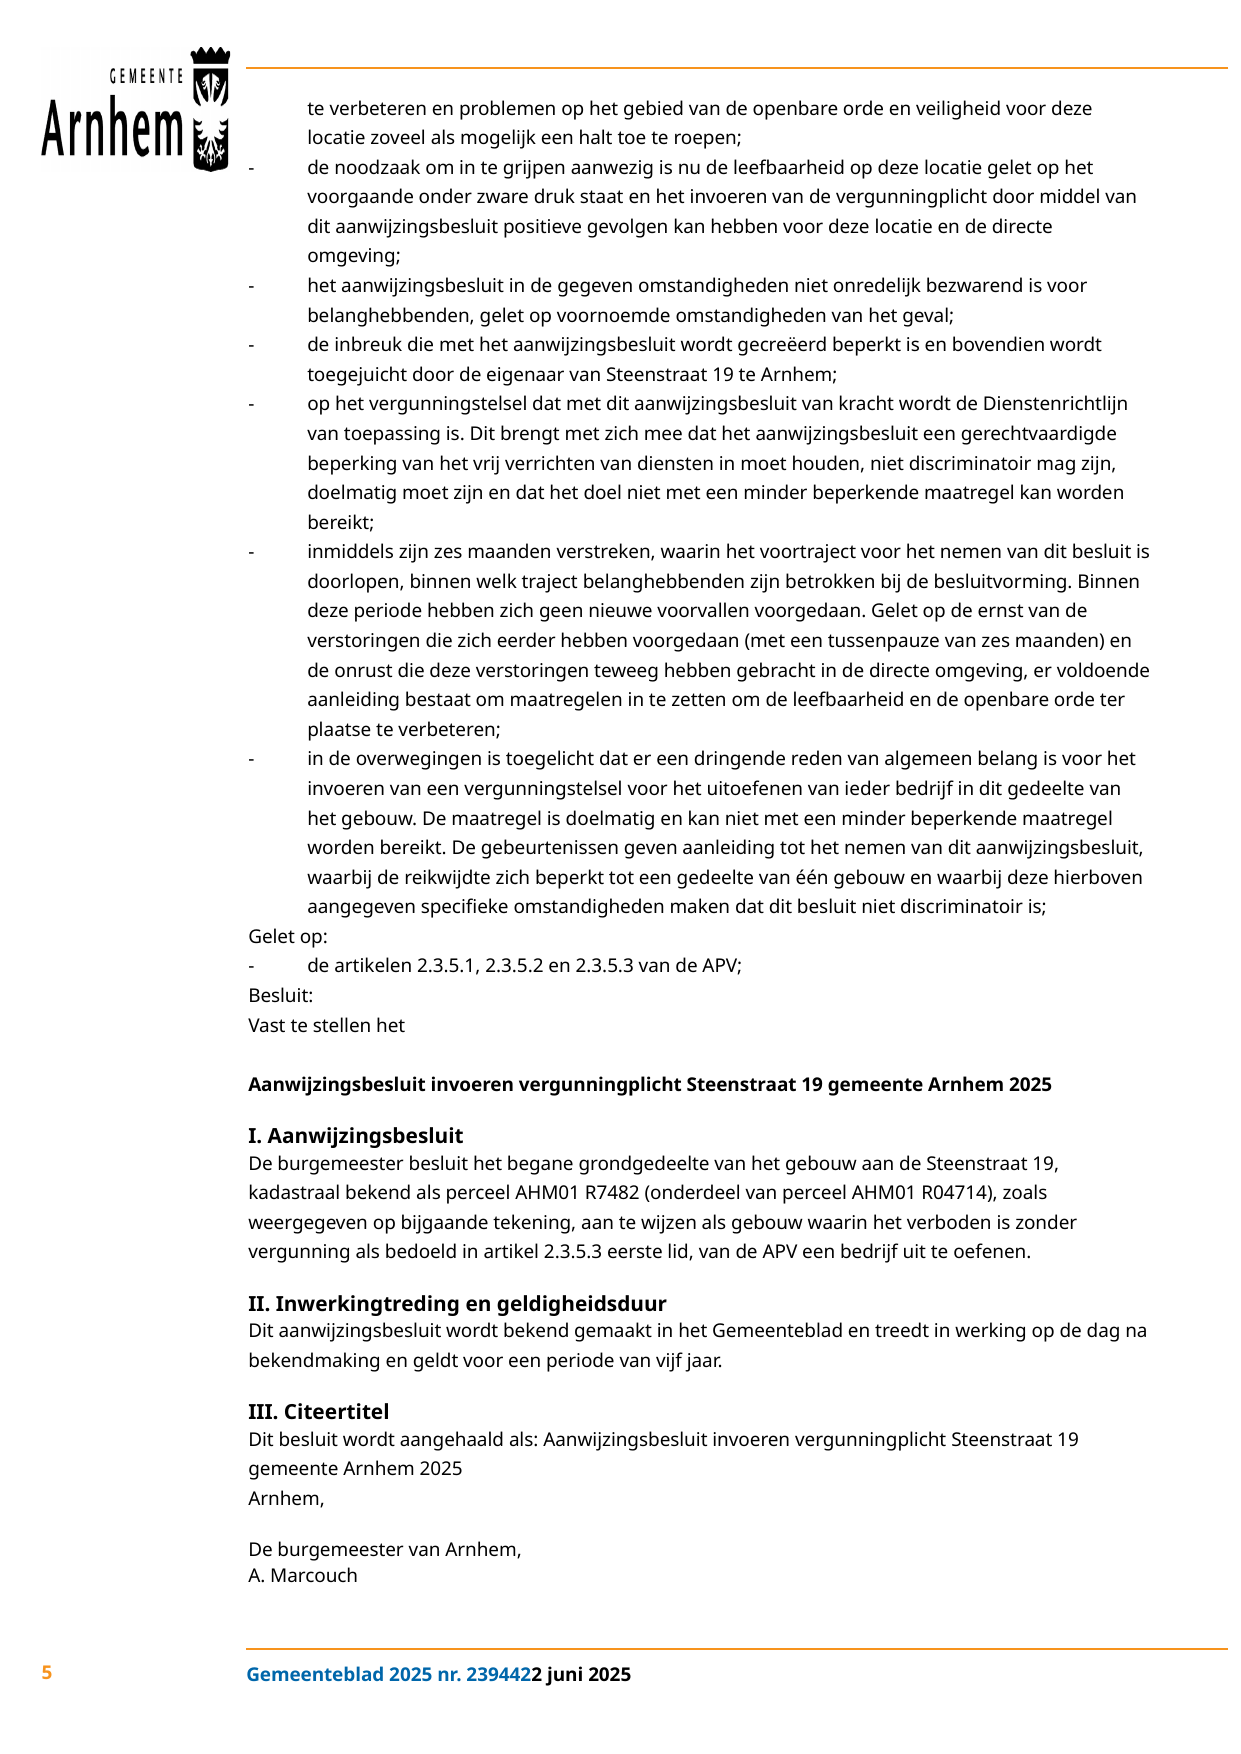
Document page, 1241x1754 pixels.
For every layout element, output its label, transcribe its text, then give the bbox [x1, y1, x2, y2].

text Arnhem, [248, 1485, 1152, 1511]
list de inbreuk die met het aanwijzingsbesluit wordt gecreëerd beperkt is en bovendien wordt toegejuicht door de eigenaar van Steenstraat 19 te Arnhem; [248, 331, 1152, 387]
text Besluit: [248, 982, 1152, 1008]
list de noodzaak om in te grijpen aanwezig is nu de leefbaarheid op deze locatie gelet op het voorgaande onder zware druk staat en het invoeren van de vergunningplicht door middel van dit aanwijzingsbesluit positieve gevolgen kan hebben voor deze locatie en de directe omgeving; [248, 154, 1152, 268]
list het aanwijzingsbesluit in de gegeven omstandigheden niet onredelijk bezwarend is voor belanghebbenden, gelet op voornoemde omstandigheden van het geval; [248, 272, 1152, 328]
text De burgemeester van Arnhem, [248, 1537, 1152, 1562]
text I. Aanwijzingsbesluit [248, 1121, 1152, 1150]
text Dit aanwijzingsbesluit wordt bekend gemaakt in het Gemeenteblad en treedt in werking op de dag na bekendmaking en geldt voor een periode van vijf jaar. [248, 1317, 1152, 1373]
text Gelet op: [248, 923, 1152, 949]
text A. Marcouch [248, 1562, 1152, 1588]
list inmiddels zijn zes maanden verstreken, waarin het voortraject voor het nemen van dit besluit is doorlopen, binnen welk traject belanghebbenden zijn betrokken bij de besluitvorming. Binnen deze periode hebben zich geen nieuwe voorvallen voorgedaan. Gelet op de ernst van de verstoringen die zich eerder hebben voorgedaan (met een tussenpauze van zes maanden) en de onrust die deze verstoringen teweeg hebben gebracht in de directe omgeving, er voldoende aanleiding bestaat om maatregelen in te zetten om de leefbaarheid en de openbare orde ter plaatse te verbeteren; [248, 538, 1152, 742]
text Aanwijzingsbesluit invoeren vergunningplicht Steenstraat 19 gemeente Arnhem 2025 [248, 1071, 1152, 1097]
text De burgemeester besluit het begane grondgedeelte van het gebouw aan de Steenstraat 19, kadastraal bekend als perceel AHM01 R7482 (onderdeel van perceel AHM01 R04714), zoals weergegeven op bijgaande tekening, aan te wijzen als gebouw waarin het verboden is zonder vergunning als bedoeld in artikel 2.3.5.3 eerste lid, van de APV een bedrijf uit te oefenen. [248, 1150, 1152, 1264]
list te verbeteren en problemen op het gebied van de openbare orde en veiligheid voor deze locatie zoveel als mogelijk een halt toe te roepen; [248, 95, 1152, 150]
list op het vergunningstelsel dat met dit aanwijzingsbesluit van kracht wordt de Dienstenrichtlijn van toepassing is. Dit brengt met zich mee dat het aanwijzingsbesluit een gerechtvaardigde beperking van het vrij verrichten van diensten in moet houden, niet discriminatoir mag zijn, doelmatig moet zijn en dat het doel niet met een minder beperkende maatregel kan worden bereikt; [248, 391, 1152, 535]
list in de overwegingen is toegelicht dat er een dringende reden van algemeen belang is voor het invoeren van een vergunningstelsel voor het uitoefenen van ieder bedrijf in dit gedeelte van het gebouw. De maatregel is doelmatig en kan niet met een minder beperkende maatregel worden bereikt. De gebeurtenissen geven aanleiding tot het nemen van dit aanwijzingsbesluit, waarbij de reikwijdte zich beperkt tot een gedeelte van één gebouw en waarbij deze hierboven aangegeven specifieke omstandigheden maken dat dit besluit niet discriminatoir is; [248, 746, 1152, 919]
picture [41, 47, 231, 172]
text III. Citeertitel [248, 1397, 1152, 1426]
text Vast te stellen het [248, 1012, 1152, 1038]
text Dit besluit wordt aangehaald als: Aanwijzingsbesluit invoeren vergunningplicht Steenstraat 19 gemeente Arnhem 2025 [248, 1426, 1152, 1481]
list de artikelen 2.3.5.1, 2.3.5.2 en 2.3.5.3 van de APV; [248, 953, 1152, 978]
text II. Inwerkingtreding en geldigheidsduur [248, 1289, 1152, 1317]
